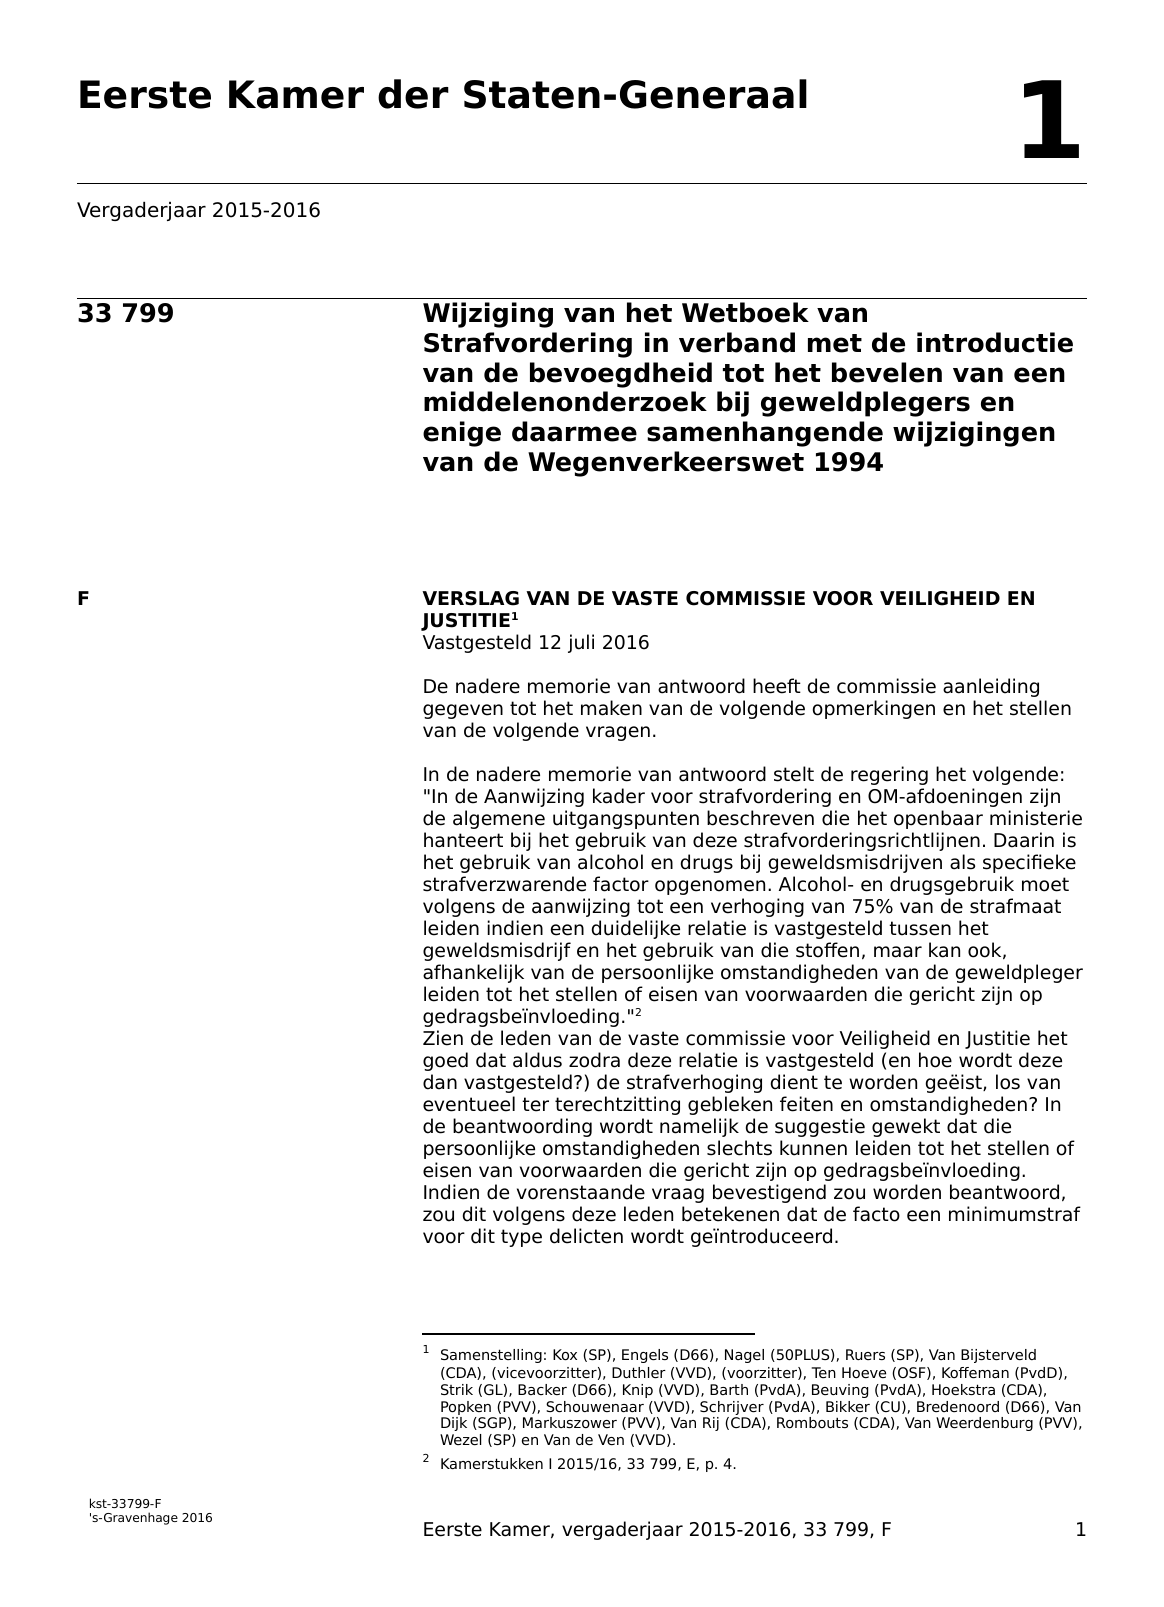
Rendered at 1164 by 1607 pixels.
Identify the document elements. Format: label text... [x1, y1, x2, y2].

table_header Eerste Kamer der Staten-Generaal [77, 59, 886, 183]
subtitle 33 799 Wijziging van het Wetboek van Strafvordering in verband met de introductie van de bevoegdheid tot het bevelen van een middelenonderzoek bij geweldplegers en enige daarmee samenhangende wijzigingen van de Wegenverkeerswet 1994 [77, 299, 1087, 477]
table_cell Vergaderjaar 2015-2016 [77, 184, 1087, 298]
text De nadere memorie van antwoord heeft de commissie aanleiding gegeven tot het maken van de volgende opmerkingen en het stellen van de volgende vragen. [422, 676, 1087, 742]
text kst-33799-F [88, 1497, 323, 1511]
text 's-Gravenhage 2016 [88, 1511, 323, 1525]
text Zien de leden van de vaste commissie voor Veiligheid en Justitie het goed dat aldus zodra deze relatie is vastgesteld (en hoe wordt deze dan vastgesteld?) de strafverhoging dient te worden geëist, los van eventueel ter terechtzitting gebleken feiten en omstandigheden? In de beantwoording wordt namelijk de suggestie gewekt dat die persoonlijke omstandigheden slechts kunnen leiden tot het stellen of eisen van voorwaarden die gericht zijn op gedragsbeïnvloeding. Indien de vorenstaande vraag bevestigend zou worden beantwoord, zou dit volgens deze leden betekenen dat de facto een minimumstraf voor dit type delicten wordt geïntroduceerd. [422, 1028, 1087, 1248]
table_header 1 [886, 59, 1087, 183]
text Vastgesteld 12 juli 2016 [422, 632, 1087, 654]
subtitle F VERSLAG VAN DE VASTE COMMISSIE VOOR VEILIGHEID EN JUSTITIE [77, 588, 1087, 632]
text Kamerstukken I 2015/16, 33 799, E, p. 4. [422, 1452, 1087, 1474]
text In de nadere memorie van antwoord stelt de regering het volgende: "In de Aanwijzing kader voor strafvordering en OM-afdoeningen zijn de algemene uitgangspunten beschreven die het openbaar ministerie hanteert bij het gebruik van deze strafvorderingsrichtlijnen. Daarin is het gebruik van alcohol en drugs bij geweldsmisdrijven als specifieke strafverzwarende factor opgenomen. Alcohol- en drugsgebruik moet volgens de aanwijzing tot een verhoging van 75% van de strafmaat leiden indien een duidelijke relatie is vastgesteld tussen het geweldsmisdrijf en het gebruik van die stoffen, maar kan ook, afhankelijk van de persoonlijke omstandigheden van de geweldpleger leiden tot het stellen of eisen van voorwaarden die gericht zijn op gedragsbeïnvloeding." [422, 764, 1087, 1028]
text Samenstelling: Kox (SP), Engels (D66), Nagel (50PLUS), Ruers (SP), Van Bijsterveld (CDA), (vicevoorzitter), Duthler (VVD), (voorzitter), Ten Hoeve (OSF), Koffeman (PvdD), Strik (GL), Backer (D66), Knip (VVD), Barth (PvdA), Beuving (PvdA), Hoekstra (CDA), Popken (PVV), Schouwenaar (VVD), Schrijver (PvdA), Bikker (CU), Bredenoord (D66), Van Dijk (SGP), Markuszower (PVV), Van Rij (CDA), Rombouts (CDA), Van Weerdenburg (PVV), Wezel (SP) en Van de Ven (VVD). [422, 1343, 1087, 1449]
